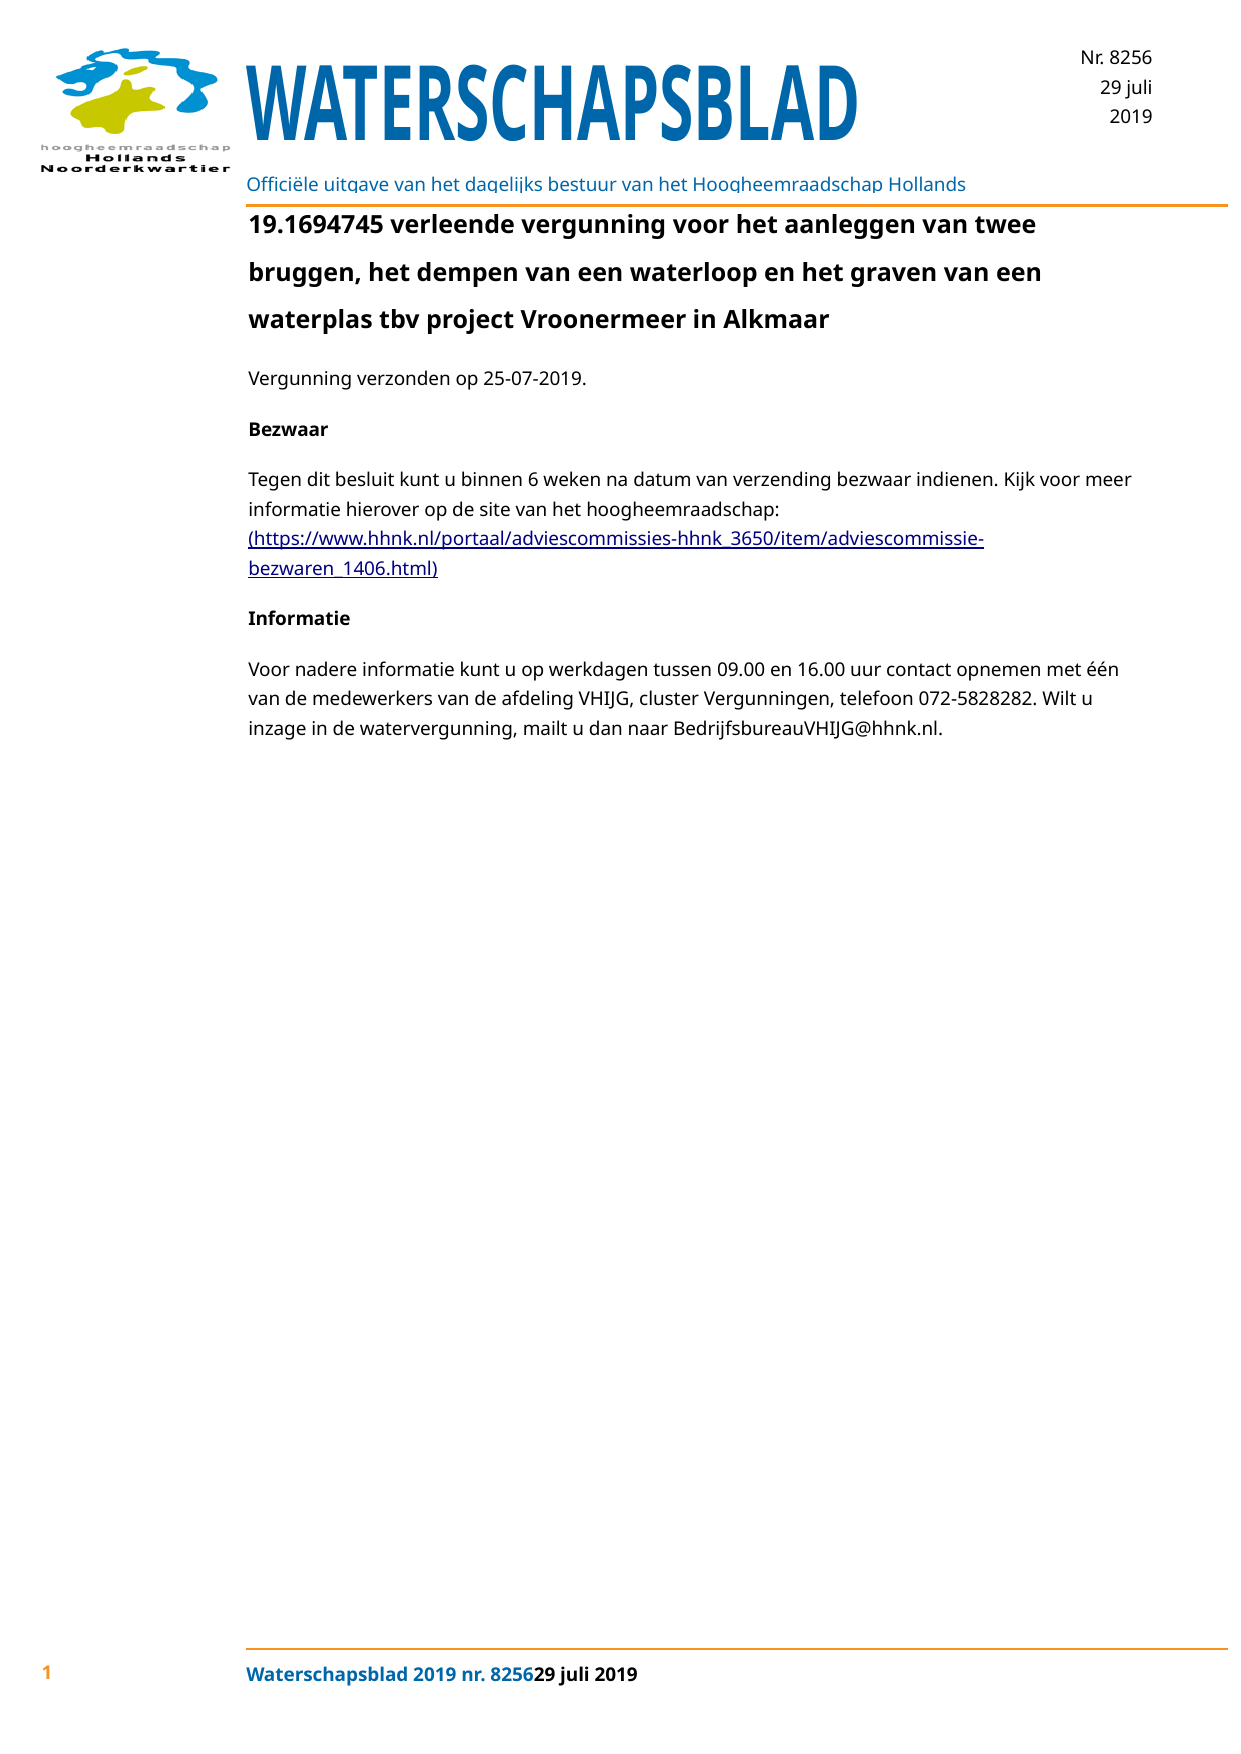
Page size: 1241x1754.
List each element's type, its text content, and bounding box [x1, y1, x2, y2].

text Informatie [248, 606, 1152, 631]
text Voor nadere informatie kunt u op werkdagen tussen 09.00 en 16.00 uur contact opnemen met één van de medewerkers van de afdeling VHIJG, cluster Vergunningen, telefoon 072-5828282. Wilt u inzage in de watervergunning, mailt u dan naar BedrijfsbureauVHIJG@hhnk.nl. [248, 656, 1152, 741]
picture [41, 47, 231, 172]
text Tegen dit besluit kunt u binnen 6 weken na datum van verzending bezwaar indienen. Kijk voor meer informatie hierover op de site van het hoogheemraadschap: (https://www.hhnk.nl/portaal/adviescommissies-hhnk_3650/item/adviescommissie-bezwaren_1406.html) [248, 466, 1152, 581]
text 19.1694745 verleende vergunning voor het aanleggen van twee bruggen, het dempen van een waterloop en het graven van een waterplas tbv project Vroonermeer in Alkmaar [248, 207, 1152, 336]
text Vergunning verzonden op 25-07-2019. [248, 366, 1152, 391]
text Bezwaar [248, 416, 1152, 442]
